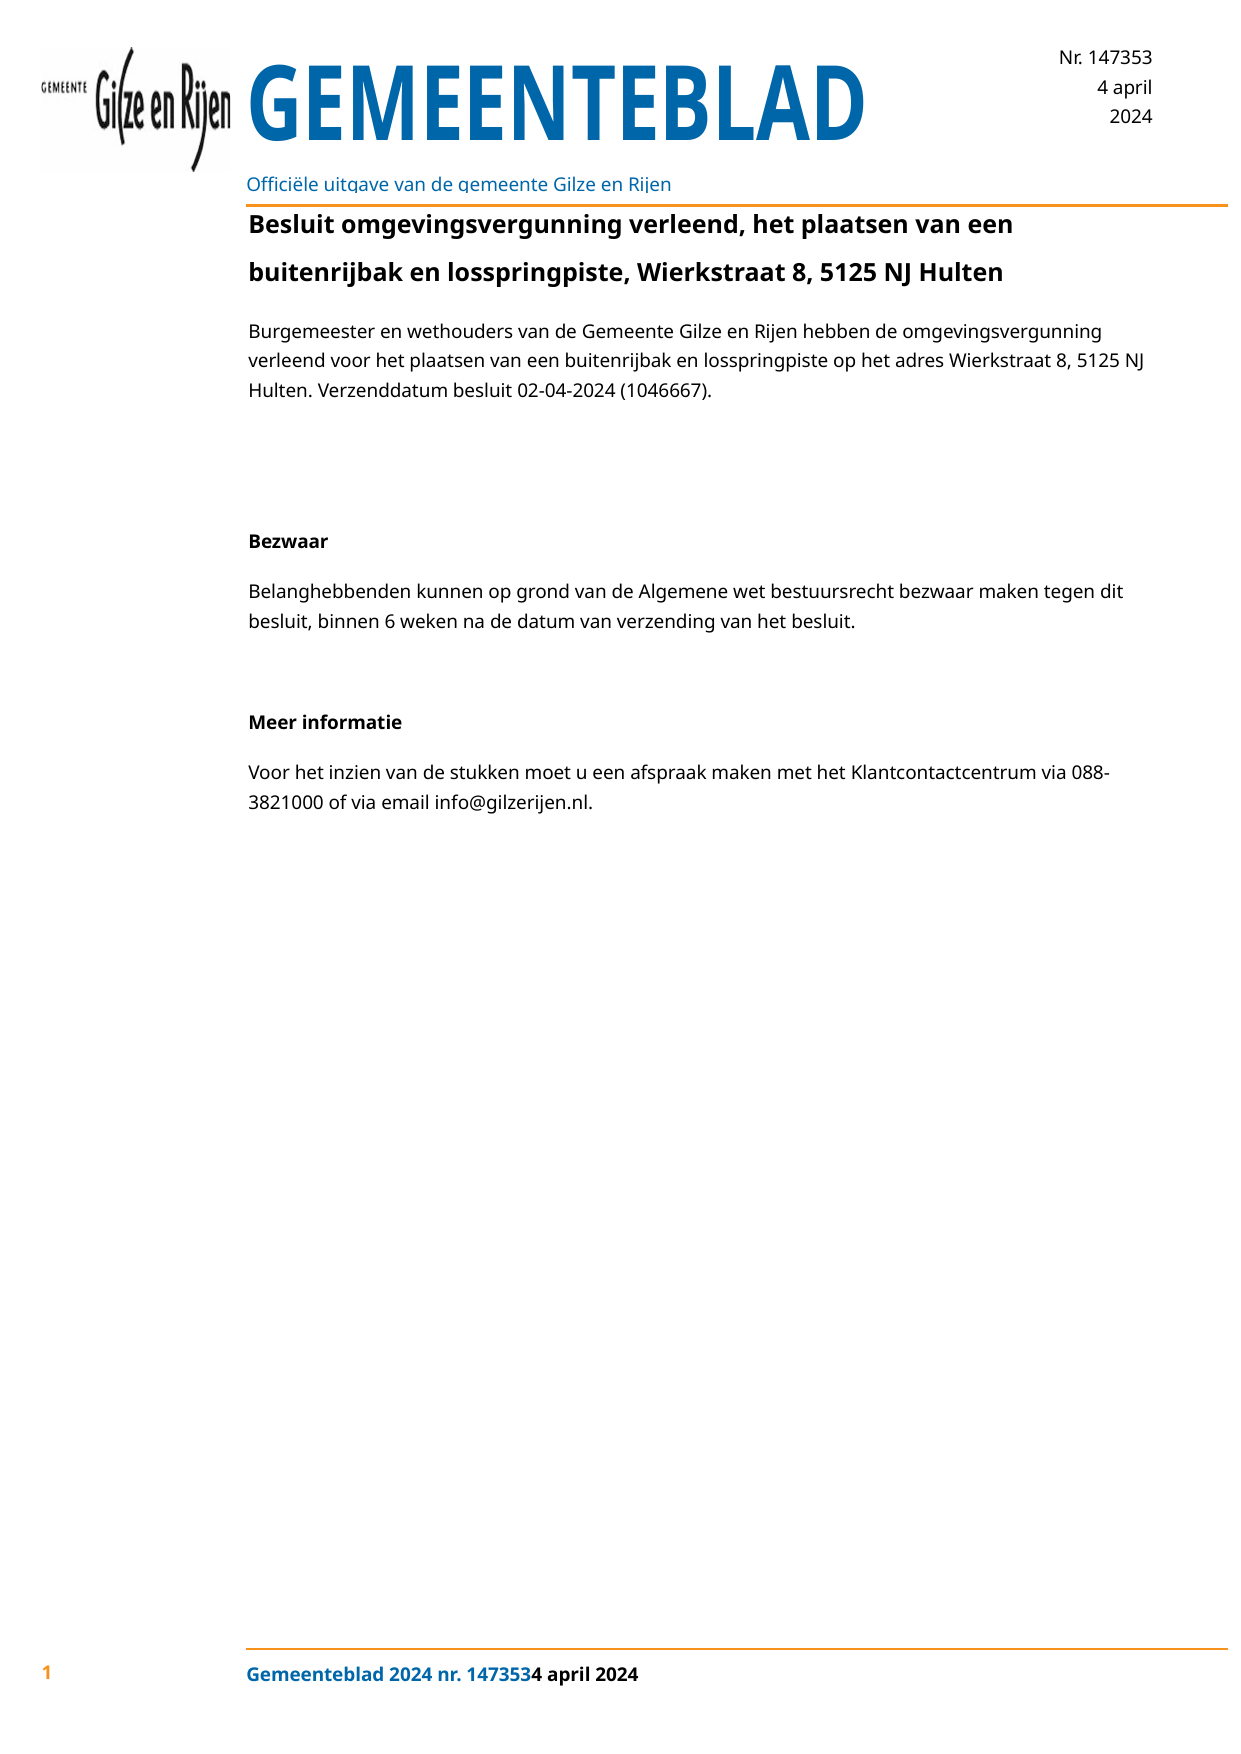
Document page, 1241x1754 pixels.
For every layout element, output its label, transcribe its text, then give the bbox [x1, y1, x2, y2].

text Meer informatie [248, 709, 1152, 735]
text Burgemeester en wethouders van de Gemeente Gilze en Rijen hebben de omgevingsvergunning verleend voor het plaatsen van een buitenrijbak en losspringpiste op het adres Wierkstraat 8, 5125 NJ Hulten. Verzenddatum besluit 02-04-2024 (1046667). [248, 318, 1152, 403]
picture [41, 47, 231, 172]
text Bezwaar [248, 528, 1152, 554]
text Belanghebbenden kunnen op grond van de Algemene wet bestuursrecht bezwaar maken tegen dit besluit, binnen 6 weken na de datum van verzending van het besluit. [248, 579, 1152, 634]
text Besluit omgevingsvergunning verleend, het plaatsen van een buitenrijbak en losspringpiste, Wierkstraat 8, 5125 NJ Hulten [248, 207, 1152, 288]
text Voor het inzien van de stukken moet u een afspraak maken met het Klantcontactcentrum via 088-3821000 of via email info@gilzerijen.nl. [248, 759, 1152, 815]
